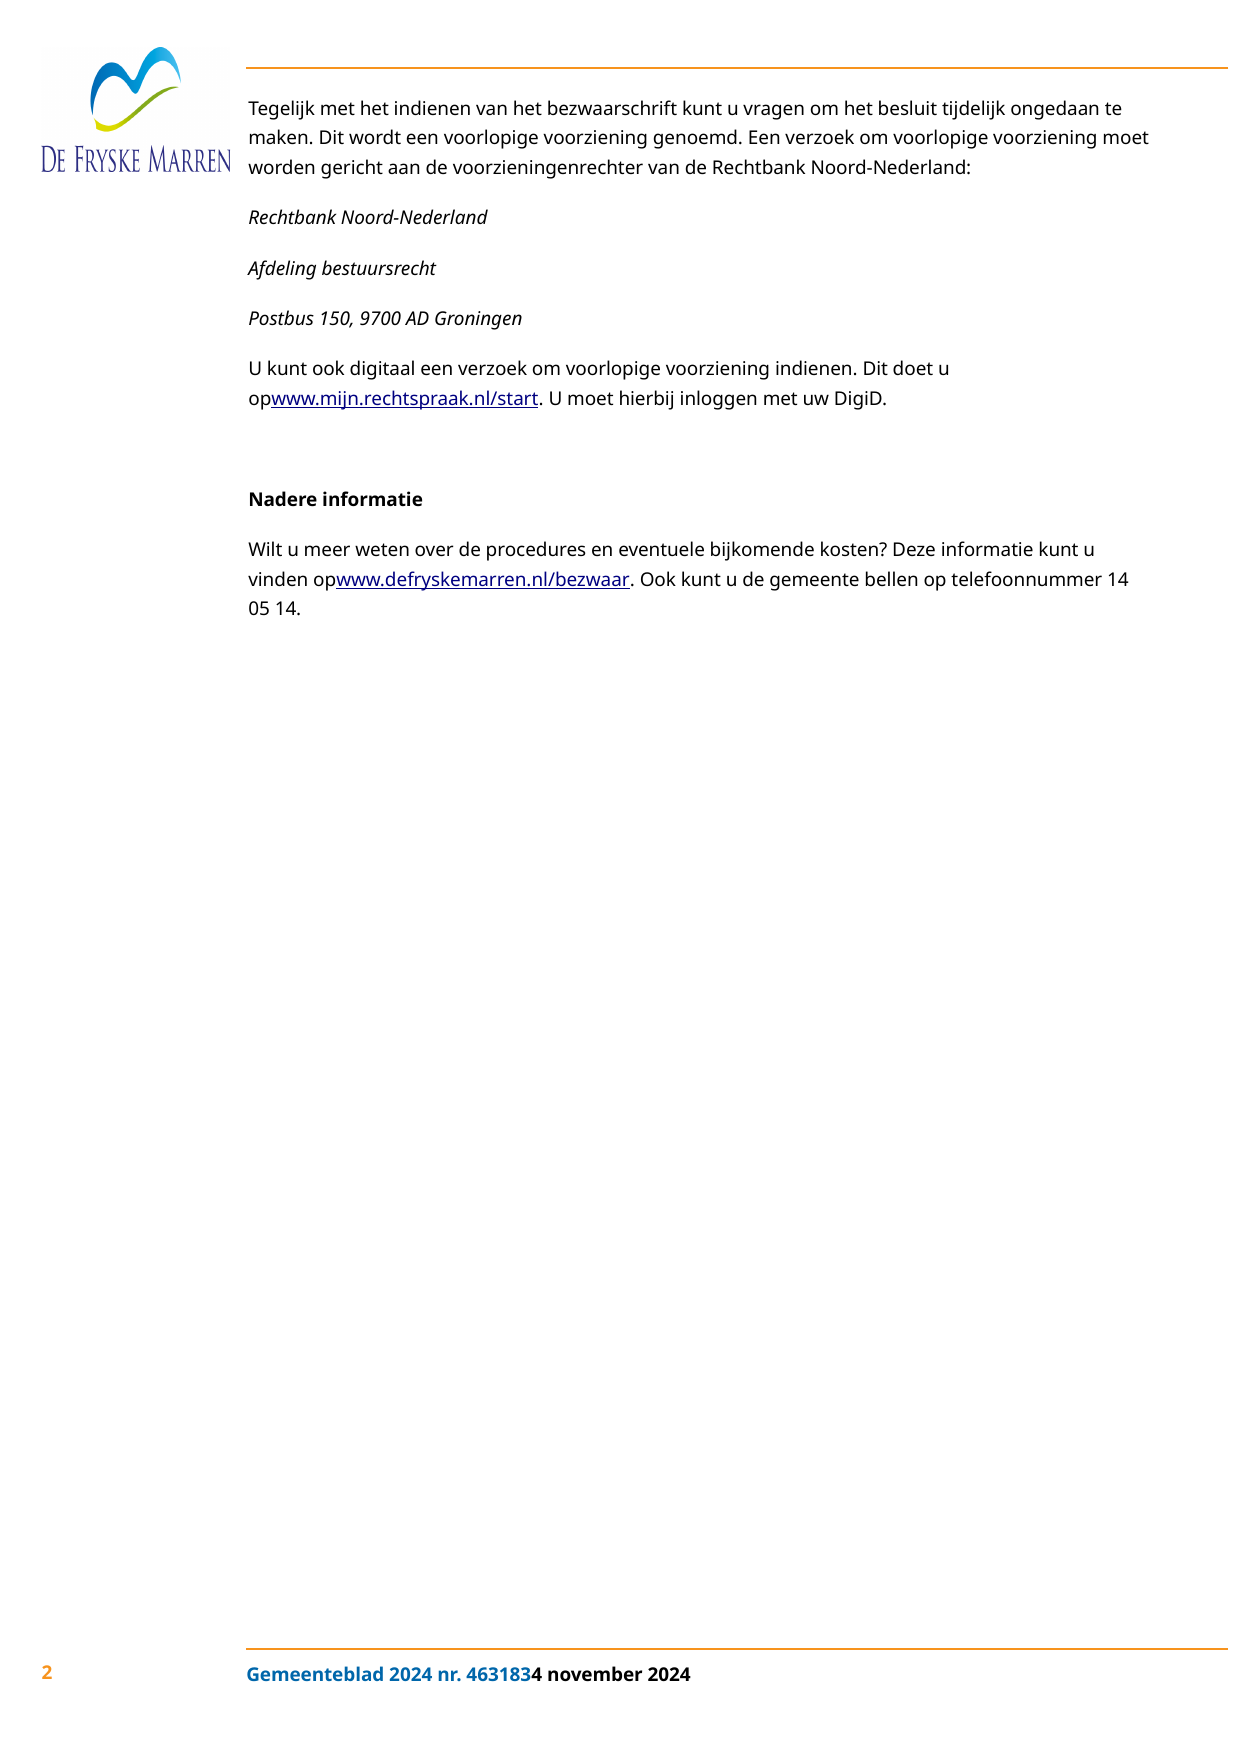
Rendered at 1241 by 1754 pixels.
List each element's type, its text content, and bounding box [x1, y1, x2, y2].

text Nadere informatie [248, 486, 1152, 512]
text Rechtbank Noord-Nederland [248, 204, 1152, 230]
text Postbus 150, 9700 AD Groningen [248, 305, 1152, 331]
text Afdeling bestuursrecht [248, 255, 1152, 281]
text U kunt ook digitaal een verzoek om voorlopige voorziening indienen. Dit doet u opwww.mijn.rechtspraak.nl/start. U moet hierbij inloggen met uw DigiD. [248, 356, 1152, 411]
text Wilt u meer weten over de procedures en eventuele bijkomende kosten? Deze informatie kunt u vinden opwww.defryskemarren.nl/bezwaar. Ook kunt u de gemeente bellen op telefoonnummer 14 05 14. [248, 536, 1152, 621]
picture [41, 47, 231, 172]
text Tegelijk met het indienen van het bezwaarschrift kunt u vragen om het besluit tijdelijk ongedaan te maken. Dit wordt een voorlopige voorziening genoemd. Een verzoek om voorlopige voorziening moet worden gericht aan de voorzieningenrechter van de Rechtbank Noord-Nederland: [248, 95, 1152, 180]
